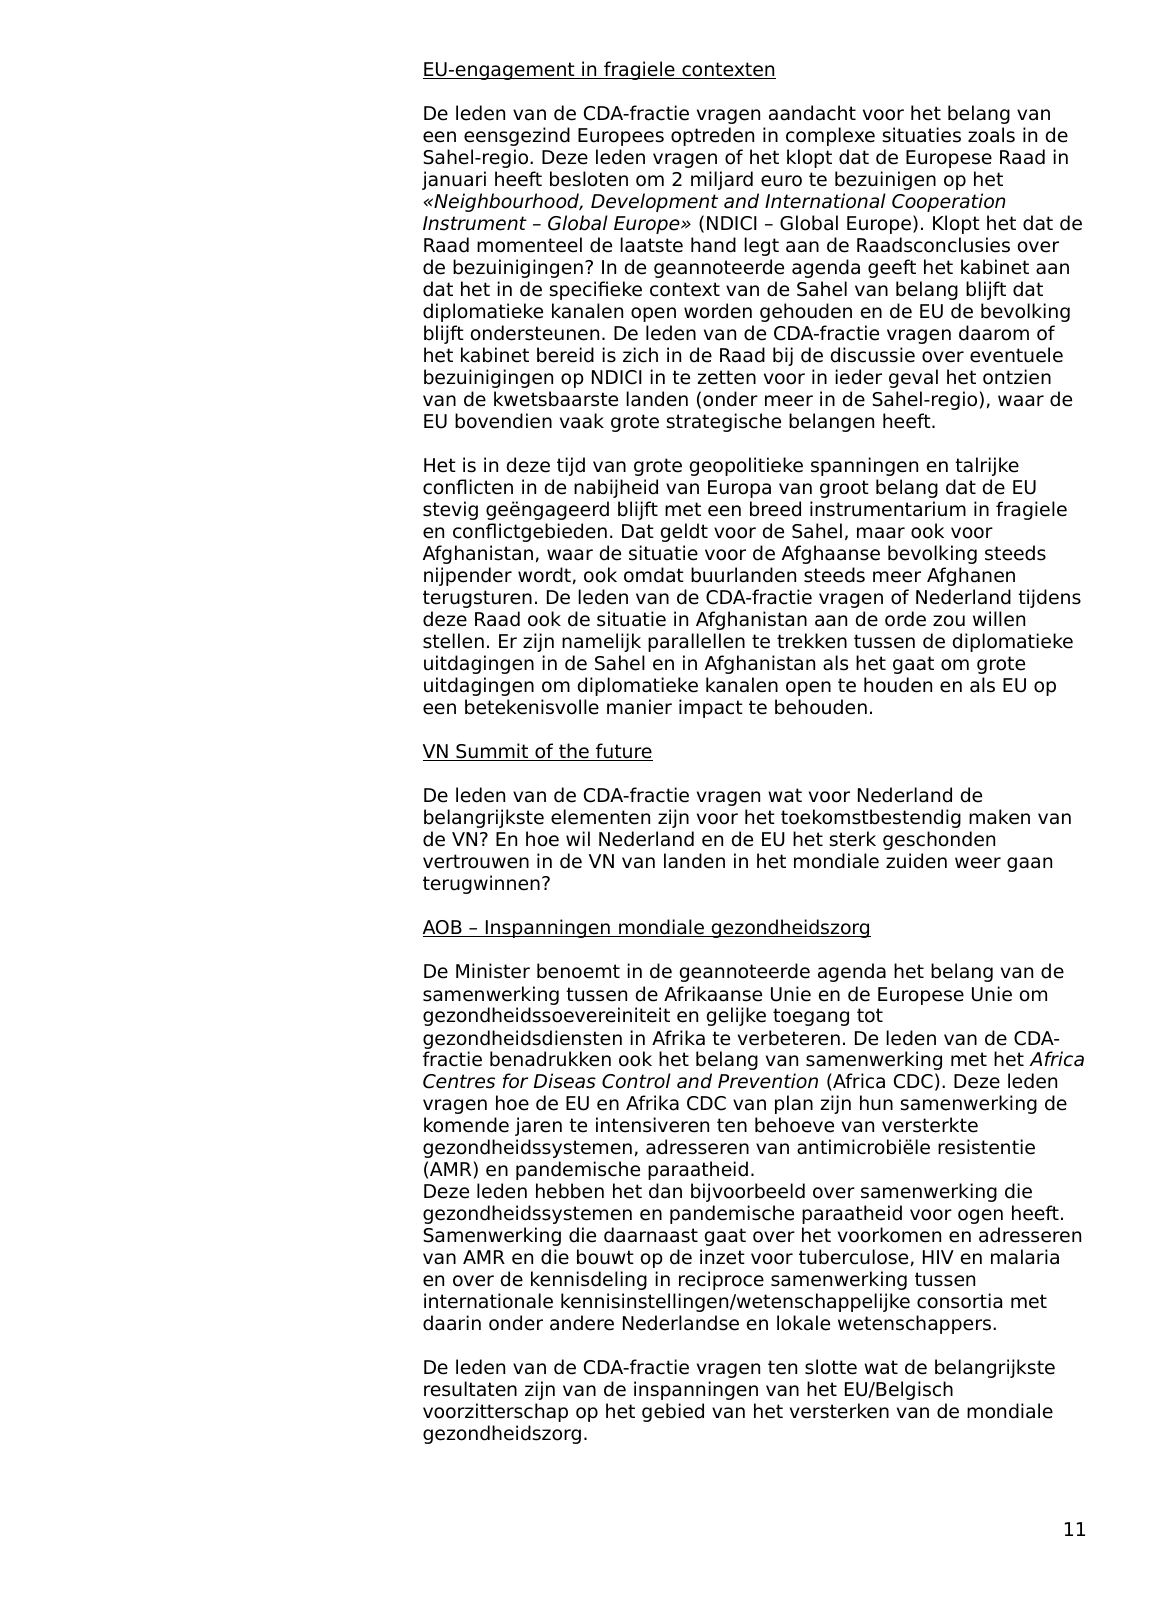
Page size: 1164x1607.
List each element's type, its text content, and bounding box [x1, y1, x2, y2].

subtitle EU-engagement in fragiele contexten [422, 59, 1087, 81]
text De leden van de CDA-fractie vragen aandacht voor het belang van een eensgezind Europees optreden in complexe situaties zoals in de Sahel-regio. Deze leden vragen of het klopt dat de Europese Raad in januari heeft besloten om 2 miljard euro te bezuinigen op het «Neighbourhood, Development and International Cooperation Instrument – Global Europe» (NDICI – Global Europe). Klopt het dat de Raad momenteel de laatste hand legt aan de Raadsconclusies over de bezuinigingen? In de geannoteerde agenda geeft het kabinet aan dat het in de specifieke context van de Sahel van belang blijft dat diplomatieke kanalen open worden gehouden en de EU de bevolking blijft ondersteunen. De leden van de CDA-fractie vragen daarom of het kabinet bereid is zich in de Raad bij de discussie over eventuele bezuinigingen op NDICI in te zetten voor in ieder geval het ontzien van de kwetsbaarste landen (onder meer in de Sahel-regio), waar de EU bovendien vaak grote strategische belangen heeft. [422, 103, 1087, 433]
text Het is in deze tijd van grote geopolitieke spanningen en talrijke conflicten in de nabijheid van Europa van groot belang dat de EU stevig geëngageerd blijft met een breed instrumentarium in fragiele en conflictgebieden. Dat geldt voor de Sahel, maar ook voor Afghanistan, waar de situatie voor de Afghaanse bevolking steeds nijpender wordt, ook omdat buurlanden steeds meer Afghanen terugsturen. De leden van de CDA-fractie vragen of Nederland tijdens deze Raad ook de situatie in Afghanistan aan de orde zou willen stellen. Er zijn namelijk parallellen te trekken tussen de diplomatieke uitdagingen in de Sahel en in Afghanistan als het gaat om grote uitdagingen om diplomatieke kanalen open te houden en als EU op een betekenisvolle manier impact te behouden. [422, 455, 1087, 719]
subtitle AOB – Inspanningen mondiale gezondheidszorg [422, 917, 1087, 939]
text De Minister benoemt in de geannoteerde agenda het belang van de samenwerking tussen de Afrikaanse Unie en de Europese Unie om gezondheidssoevereiniteit en gelijke toegang tot gezondheidsdiensten in Afrika te verbeteren. De leden van de CDA-fractie benadrukken ook het belang van samenwerking met het Africa Centres for Diseas Control and Prevention (Africa CDC). Deze leden vragen hoe de EU en Afrika CDC van plan zijn hun samenwerking de komende jaren te intensiveren ten behoeve van versterkte gezondheidssystemen, adresseren van antimicrobiële resistentie (AMR) en pandemische paraatheid. [422, 961, 1087, 1181]
text De leden van de CDA-fractie vragen ten slotte wat de belangrijkste resultaten zijn van de inspanningen van het EU/Belgisch voorzitterschap op het gebied van het versterken van de mondiale gezondheidszorg. [422, 1357, 1087, 1445]
text De leden van de CDA-fractie vragen wat voor Nederland de belangrijkste elementen zijn voor het toekomstbestendig maken van de VN? En hoe wil Nederland en de EU het sterk geschonden vertrouwen in de VN van landen in het mondiale zuiden weer gaan terugwinnen? [422, 785, 1087, 895]
subtitle VN Summit of the future [422, 741, 1087, 763]
text Deze leden hebben het dan bijvoorbeeld over samenwerking die gezondheidssystemen en pandemische paraatheid voor ogen heeft. Samenwerking die daarnaast gaat over het voorkomen en adresseren van AMR en die bouwt op de inzet voor tuberculose, HIV en malaria en over de kennisdeling in reciproce samenwerking tussen internationale kennisinstellingen/wetenschappelijke consortia met daarin onder andere Nederlandse en lokale wetenschappers. [422, 1181, 1087, 1335]
